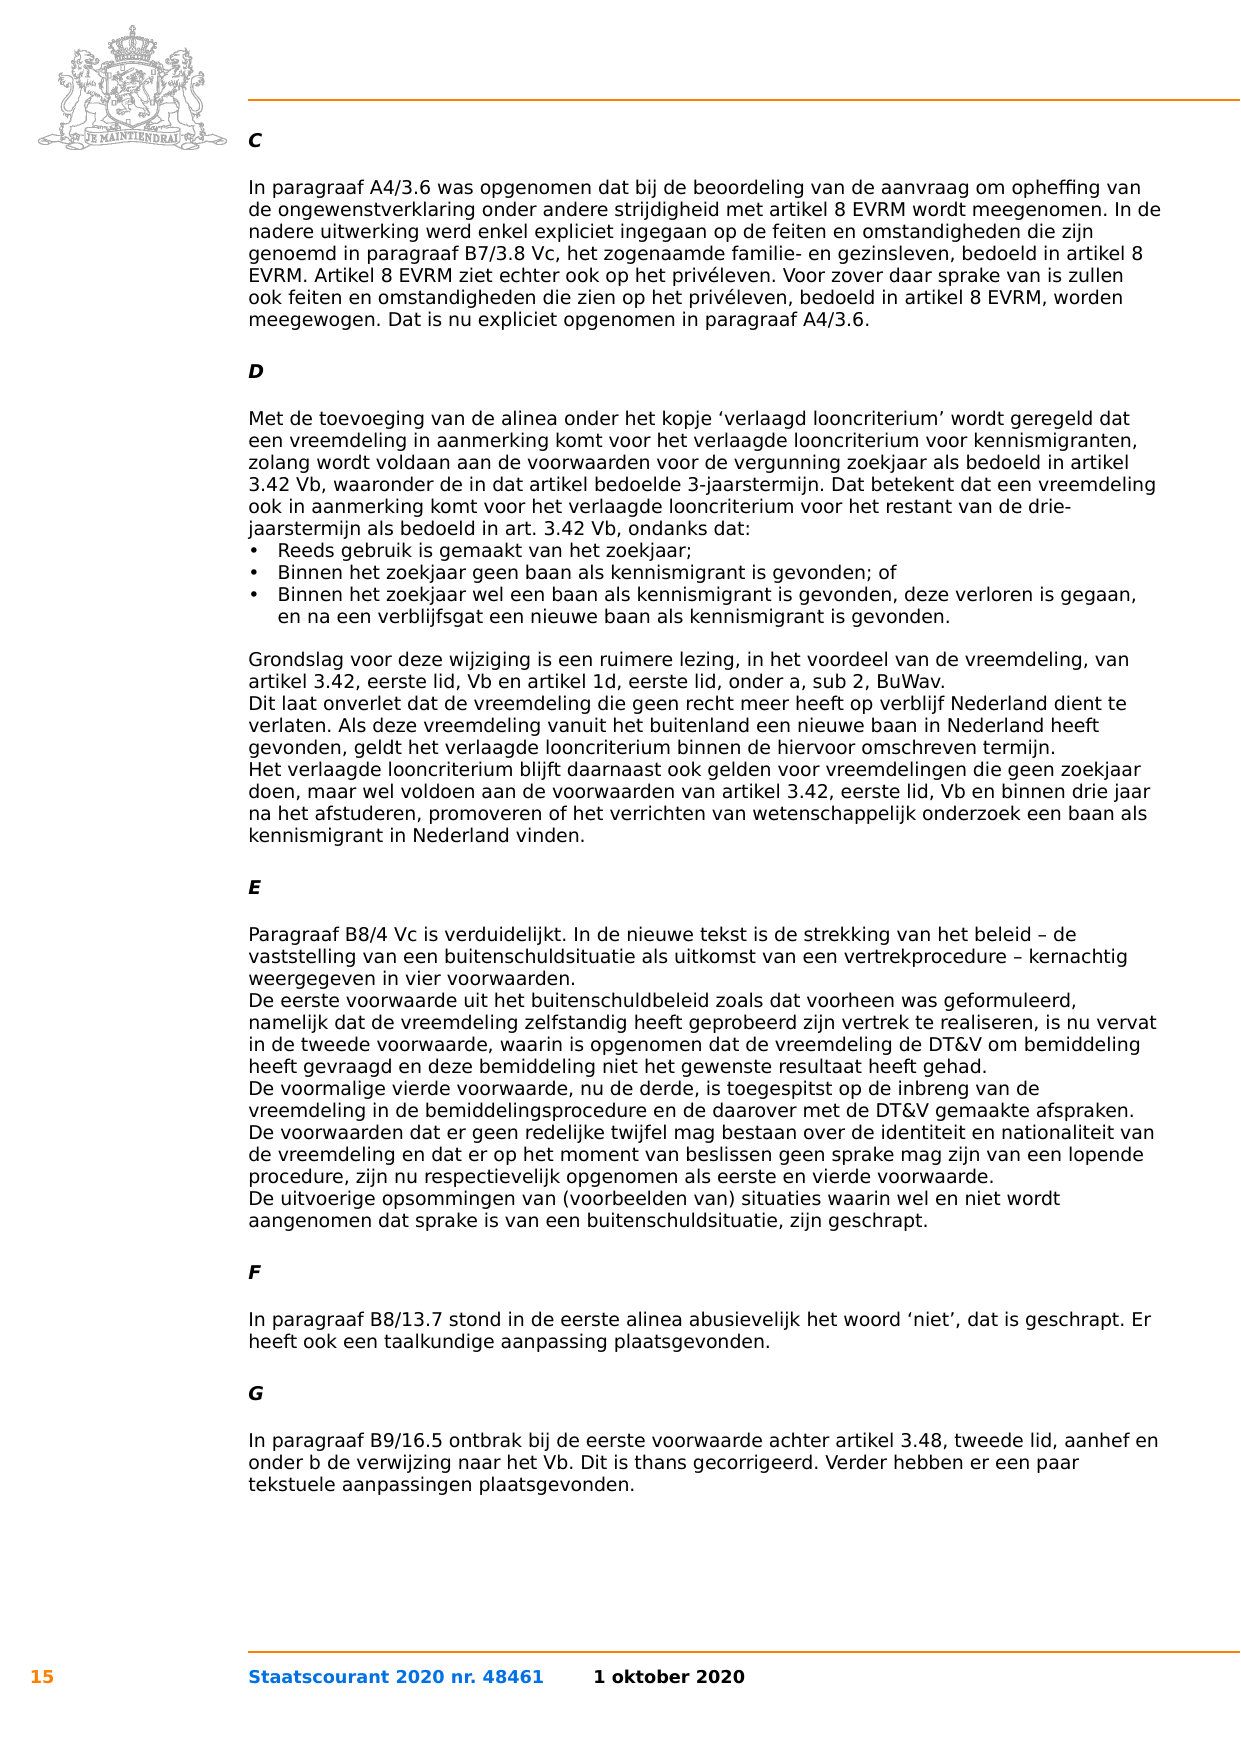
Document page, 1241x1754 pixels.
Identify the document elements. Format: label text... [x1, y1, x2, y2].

text Grondslag voor deze wijziging is een ruimere lezing, in het voordeel van de vreemdeling, van artikel 3.42, eerste lid, Vb en artikel 1d, eerste lid, onder a, sub 2, BuWav. [248, 649, 1163, 693]
text In paragraaf A4/3.6 was opgenomen dat bij de beoordeling van de aanvraag om opheffing van de ongewenstverklaring onder andere strijdigheid met artikel 8 EVRM wordt meegenomen. In de nadere uitwerking werd enkel expliciet ingegaan op de feiten en omstandigheden die zijn genoemd in paragraaf B7/3.8 Vc, het zogenaamde familie- en gezinsleven, bedoeld in artikel 8 EVRM. Artikel 8 EVRM ziet echter ook op het privéleven. Voor zover daar sprake van is zullen ook feiten en omstandigheden die zien op het privéleven, bedoeld in artikel 8 EVRM, worden meegewogen. Dat is nu expliciet opgenomen in paragraaf A4/3.6. [248, 177, 1163, 331]
subtitle F [248, 1262, 1163, 1284]
text In paragraaf B8/13.7 stond in de eerste alinea abusievelijk het woord ‘niet’, dat is geschrapt. Er heeft ook een taalkundige aanpassing plaatsgevonden. [248, 1309, 1163, 1353]
subtitle E [248, 877, 1163, 899]
text • Reeds gebruik is gemaakt van het zoekjaar; [248, 539, 1163, 562]
text • Binnen het zoekjaar geen baan als kennismigrant is gevonden; of [248, 562, 1163, 583]
text • Binnen het zoekjaar wel een baan als kennismigrant is gevonden, deze verloren is gegaan, en na een verblijfsgat een nieuwe baan als kennismigrant is gevonden. [248, 583, 1163, 627]
text De eerste voorwaarde uit het buitenschuldbeleid zoals dat voorheen was geformuleerd, namelijk dat de vreemdeling zelfstandig heeft geprobeerd zijn vertrek te realiseren, is nu vervat in de tweede voorwaarde, waarin is opgenomen dat de vreemdeling de DT&V om bemiddeling heeft gevraagd en deze bemiddeling niet het gewenste resultaat heeft gehad. [248, 990, 1163, 1078]
text Het verlaagde looncriterium blijft daarnaast ook gelden voor vreemdelingen die geen zoekjaar doen, maar wel voldoen aan de voorwaarden van artikel 3.42, eerste lid, Vb en binnen drie jaar na het afstuderen, promoveren of het verrichten van wetenschappelijk onderzoek een baan als kennismigrant in Nederland vinden. [248, 759, 1163, 847]
text Dit laat onverlet dat de vreemdeling die geen recht meer heeft op verblijf Nederland dient te verlaten. Als deze vreemdeling vanuit het buitenland een nieuwe baan in Nederland heeft gevonden, geldt het verlaagde looncriterium binnen de hiervoor omschreven termijn. [248, 693, 1163, 759]
subtitle D [248, 361, 1163, 383]
text Paragraaf B8/4 Vc is verduidelijkt. In de nieuwe tekst is de strekking van het beleid – de vaststelling van een buitenschuldsituatie als uitkomst van een vertrekprocedure – kernachtig weergegeven in vier voorwaarden. [248, 924, 1163, 990]
subtitle G [248, 1383, 1163, 1405]
picture [38, 25, 227, 150]
text Met de toevoeging van de alinea onder het kopje ‘verlaagd looncriterium’ wordt geregeld dat een vreemdeling in aanmerking komt voor het verlaagde looncriterium voor kennismigranten, zolang wordt voldaan aan de voorwaarden voor de vergunning zoekjaar als bedoeld in artikel 3.42 Vb, waaronder de in dat artikel bedoelde 3-jaarstermijn. Dat betekent dat een vreemdeling ook in aanmerking komt voor het verlaagde looncriterium voor het restant van de drie-jaarstermijn als bedoeld in art. 3.42 Vb, ondanks dat: [248, 408, 1163, 539]
text De uitvoerige opsommingen van (voorbeelden van) situaties waarin wel en niet wordt aangenomen dat sprake is van een buitenschuldsituatie, zijn geschrapt. [248, 1188, 1163, 1232]
text In paragraaf B9/16.5 ontbrak bij de eerste voorwaarde achter artikel 3.48, tweede lid, aanhef en onder b de verwijzing naar het Vb. Dit is thans gecorrigeerd. Verder hebben er een paar tekstuele aanpassingen plaatsgevonden. [248, 1430, 1163, 1496]
text De voormalige vierde voorwaarde, nu de derde, is toegespitst op de inbreng van de vreemdeling in de bemiddelingsprocedure en de daarover met de DT&V gemaakte afspraken. [248, 1078, 1163, 1122]
text De voorwaarden dat er geen redelijke twijfel mag bestaan over de identiteit en nationaliteit van de vreemdeling en dat er op het moment van beslissen geen sprake mag zijn van een lopende procedure, zijn nu respectievelijk opgenomen als eerste en vierde voorwaarde. [248, 1122, 1163, 1188]
subtitle C [248, 130, 1163, 152]
